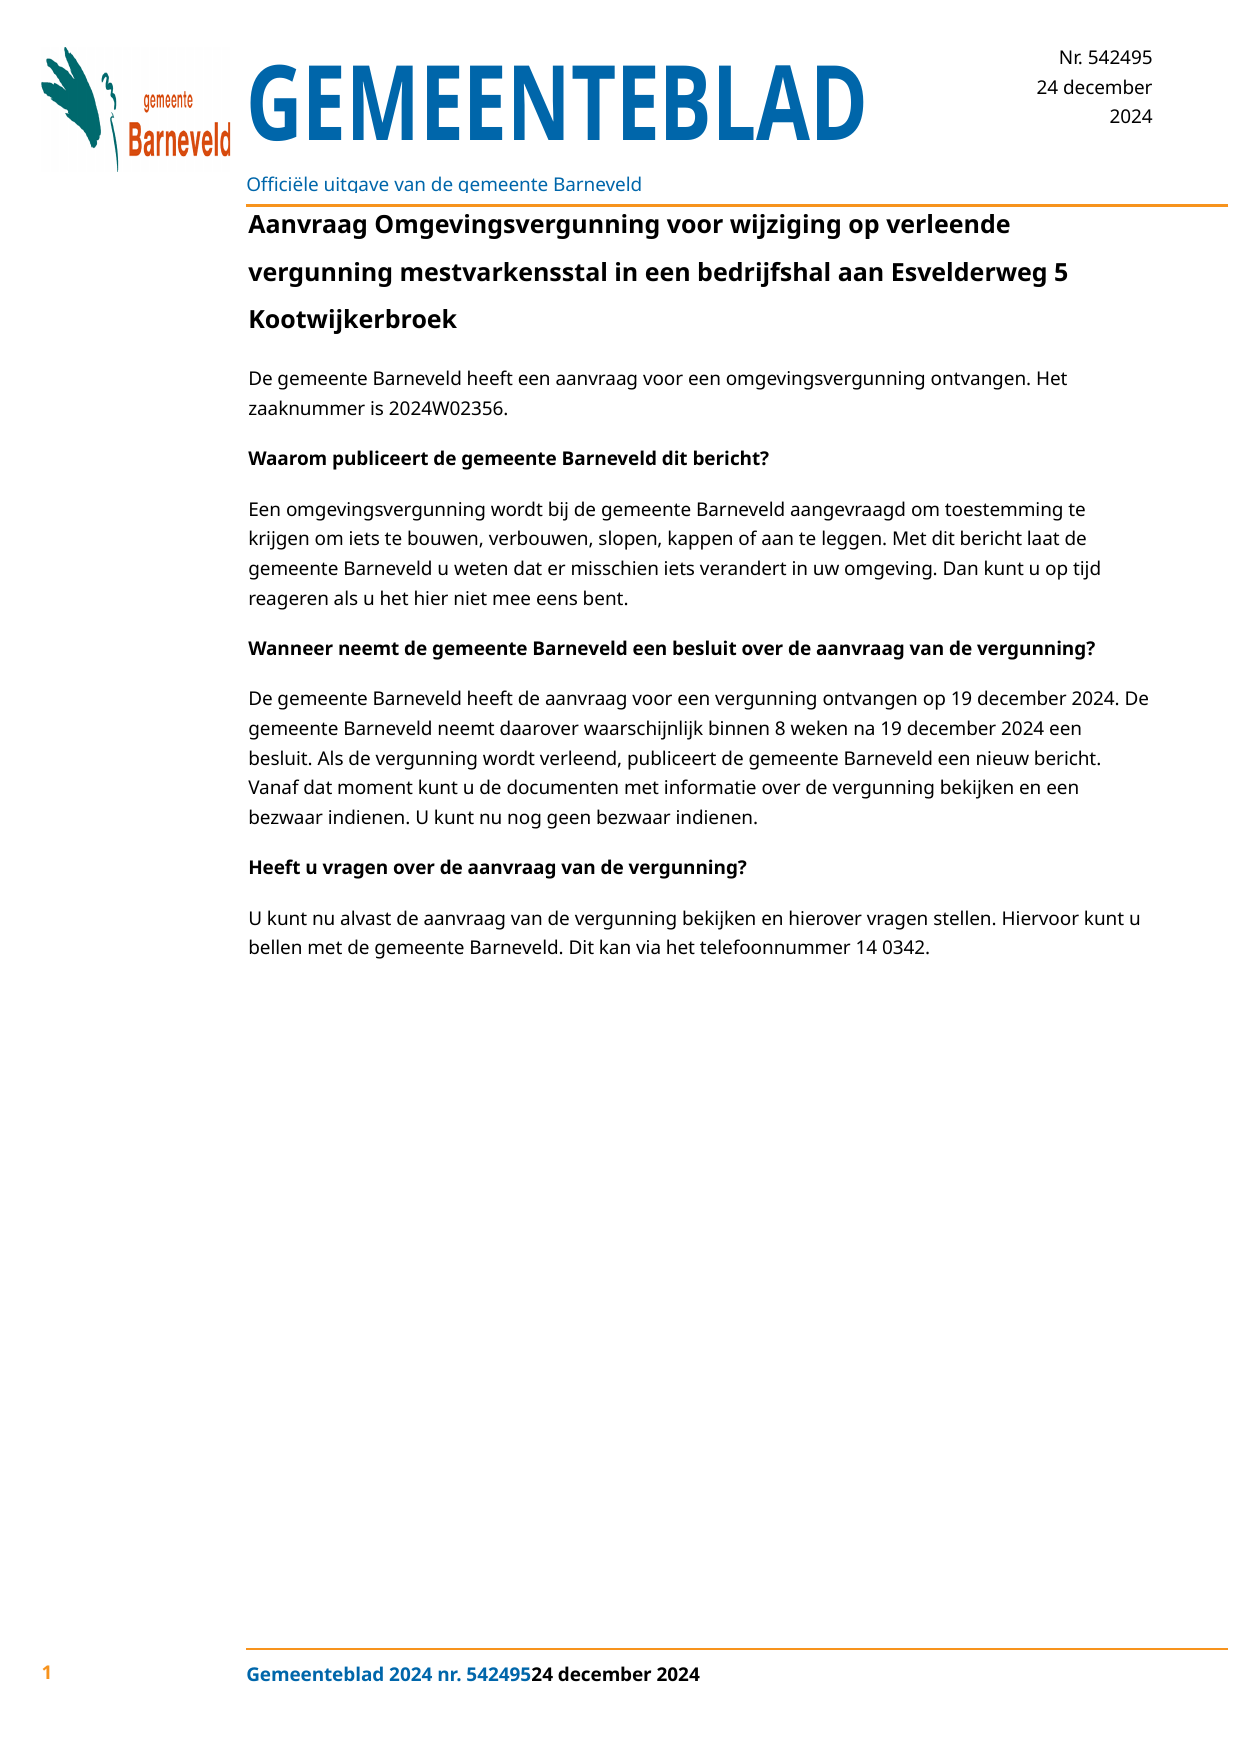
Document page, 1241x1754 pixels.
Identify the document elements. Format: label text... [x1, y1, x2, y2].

text Heeft u vragen over de aanvraag van de vergunning? [248, 854, 1152, 880]
text Waarom publiceert de gemeente Barneveld dit bericht? [248, 446, 1152, 471]
text Aanvraag Omgevingsvergunning voor wijziging op verleende vergunning mestvarkensstal in een bedrijfshal aan Esvelderweg 5 Kootwijkerbroek [248, 207, 1152, 336]
text U kunt nu alvast de aanvraag van de vergunning bekijken en hierover vragen stellen. Hiervoor kunt u bellen met de gemeente Barneveld. Dit kan via het telefoonnummer 14 0342. [248, 905, 1152, 960]
text De gemeente Barneveld heeft de aanvraag voor een vergunning ontvangen op 19 december 2024. De gemeente Barneveld neemt daarover waarschijnlijk binnen 8 weken na 19 december 2024 een besluit. Als de vergunning wordt verleend, publiceert de gemeente Barneveld een nieuw bericht. Vanaf dat moment kunt u de documenten met informatie over de vergunning bekijken en een bezwaar indienen. U kunt nu nog geen bezwaar indienen. [248, 686, 1152, 829]
text Wanneer neemt de gemeente Barneveld een besluit over de aanvraag van de vergunning? [248, 635, 1152, 661]
text Een omgevingsvergunning wordt bij de gemeente Barneveld aangevraagd om toestemming te krijgen om iets te bouwen, verbouwen, slopen, kappen of aan te leggen. Met dit bericht laat de gemeente Barneveld u weten dat er misschien iets verandert in uw omgeving. Dan kunt u op tijd reageren als u het hier niet mee eens bent. [248, 496, 1152, 610]
picture [41, 47, 231, 172]
text De gemeente Barneveld heeft een aanvraag voor een omgevingsvergunning ontvangen. Het zaaknummer is 2024W02356. [248, 366, 1152, 421]
